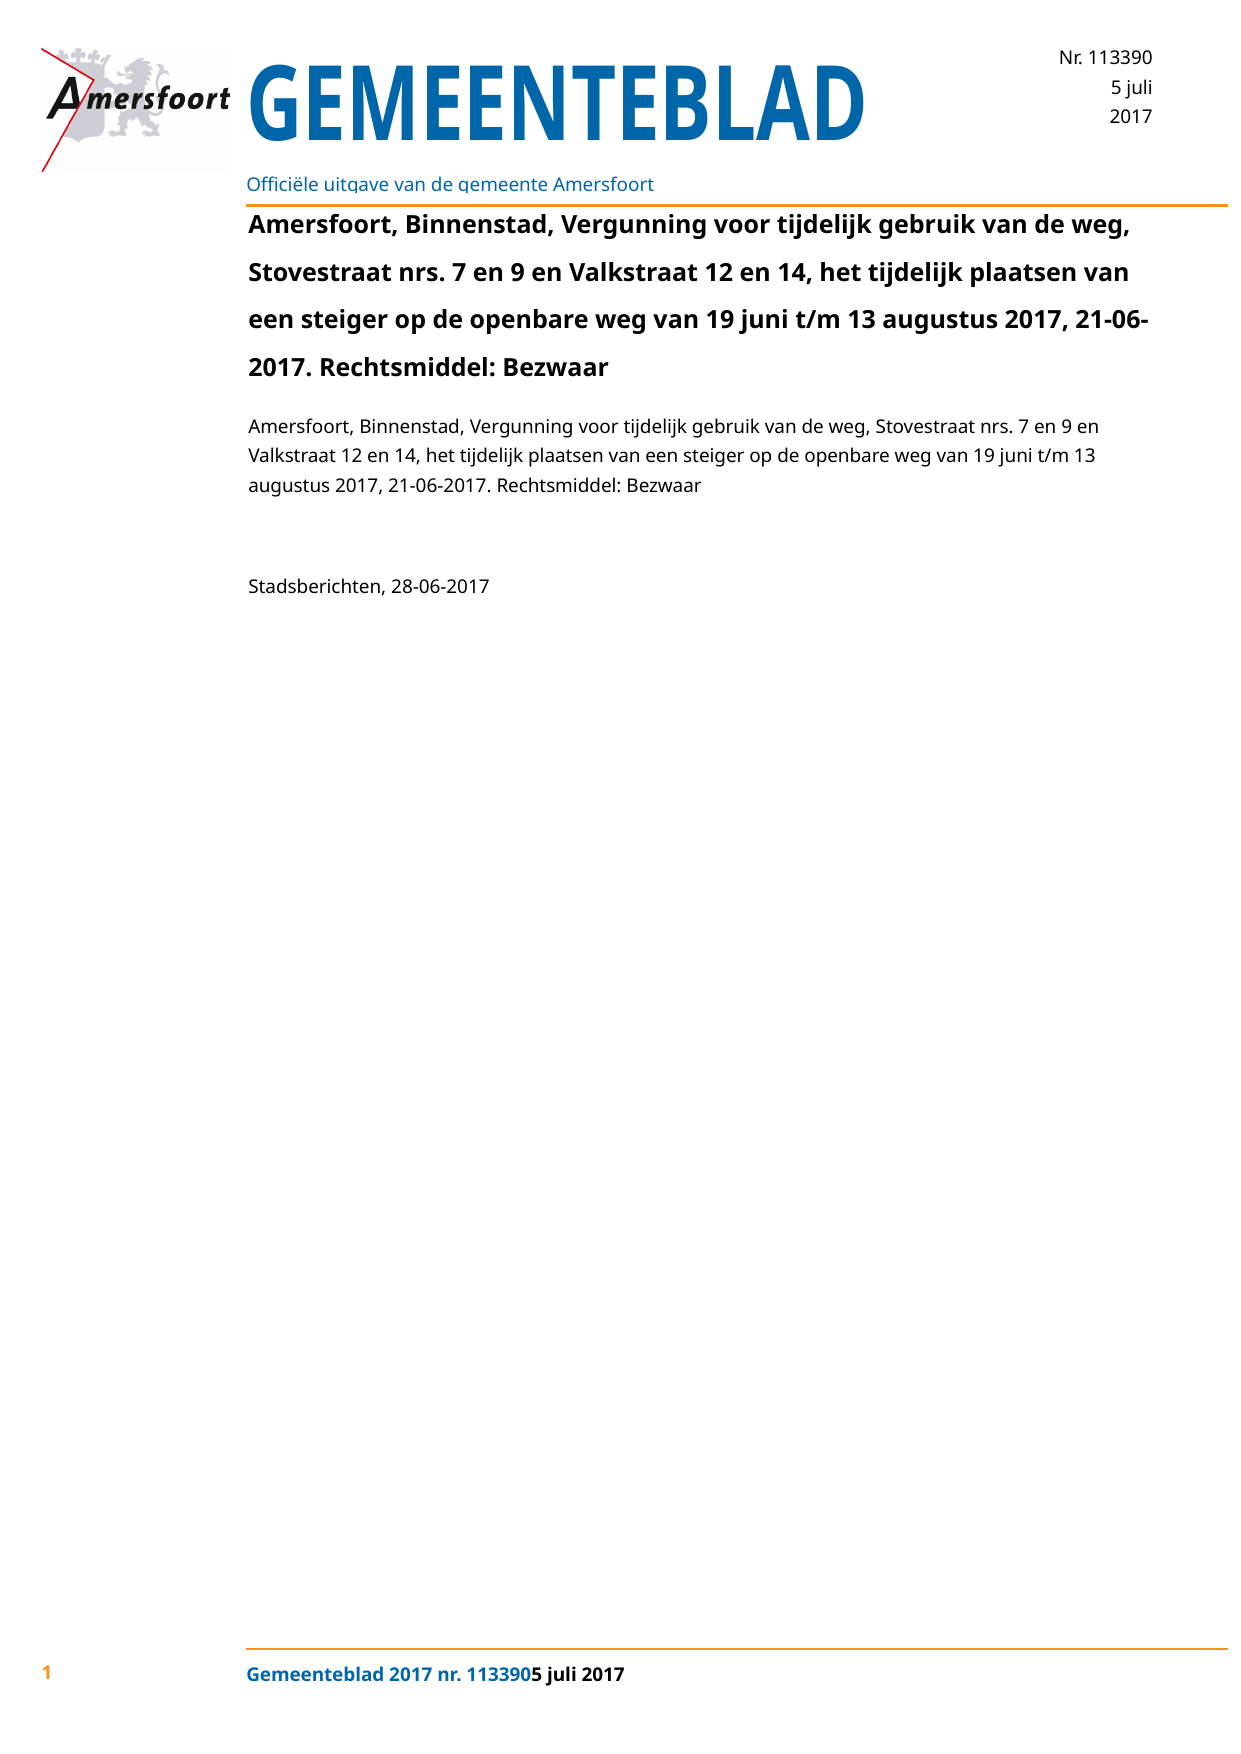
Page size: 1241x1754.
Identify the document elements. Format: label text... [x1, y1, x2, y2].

picture [41, 47, 231, 172]
text Stadsberichten, 28-06-2017 [248, 573, 1152, 599]
text Amersfoort, Binnenstad, Vergunning voor tijdelijk gebruik van de weg, Stovestraat nrs. 7 en 9 en Valkstraat 12 en 14, het tijdelijk plaatsen van een steiger op de openbare weg van 19 juni t/m 13 augustus 2017, 21-06-2017. Rechtsmiddel: Bezwaar [248, 207, 1152, 384]
text Amersfoort, Binnenstad, Vergunning voor tijdelijk gebruik van de weg, Stovestraat nrs. 7 en 9 en Valkstraat 12 en 14, het tijdelijk plaatsen van een steiger op de openbare weg van 19 juni t/m 13 augustus 2017, 21-06-2017. Rechtsmiddel: Bezwaar [248, 413, 1152, 498]
